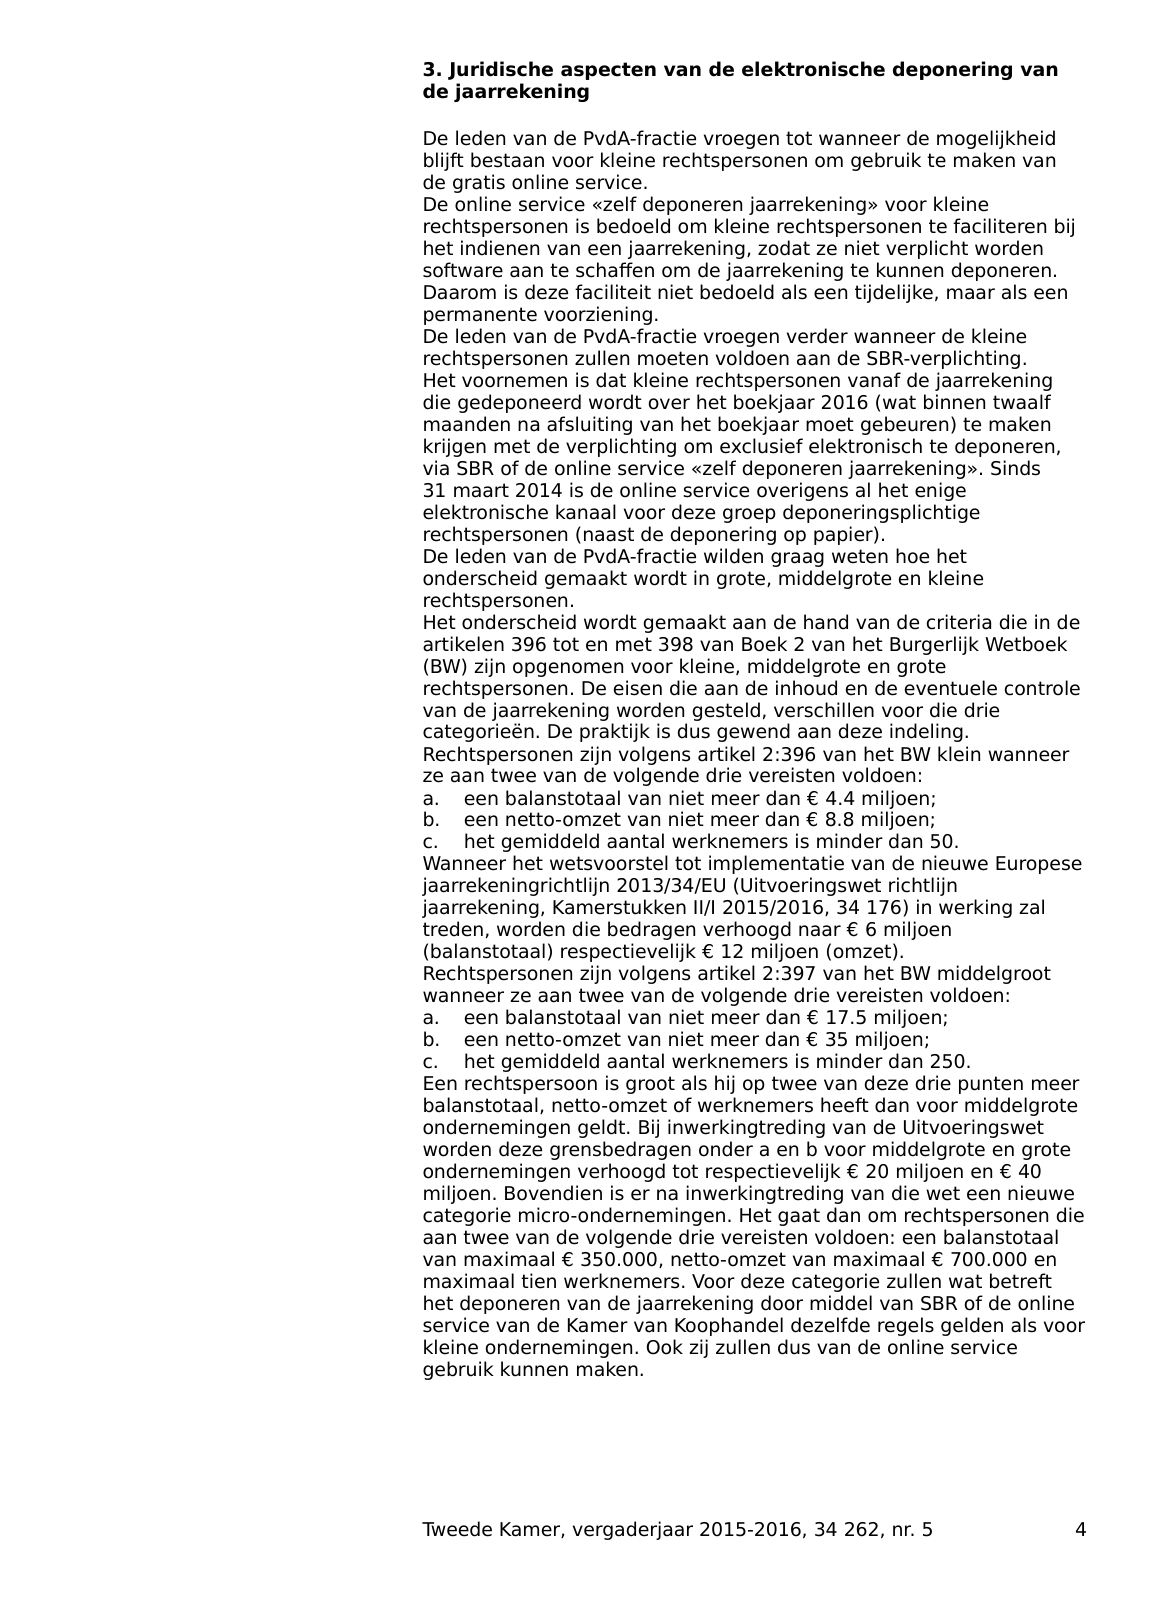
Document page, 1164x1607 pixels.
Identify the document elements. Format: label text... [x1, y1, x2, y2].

subtitle 3. Juridische aspecten van de elektronische deponering van de jaarrekening [422, 59, 1087, 103]
text De leden van de PvdA-fractie wilden graag weten hoe het onderscheid gemaakt wordt in grote, middelgrote en kleine rechtspersonen. [422, 546, 1087, 612]
text De leden van de PvdA-fractie vroegen verder wanneer de kleine rechtspersonen zullen moeten voldoen aan de SBR-verplichting. [422, 326, 1087, 370]
text a. een balanstotaal van niet meer dan € 4.4 miljoen; [422, 787, 1087, 809]
text b. een netto-omzet van niet meer dan € 35 miljoen; [422, 1029, 1087, 1051]
text Rechtspersonen zijn volgens artikel 2:397 van het BW middelgroot wanneer ze aan twee van de volgende drie vereisten voldoen: [422, 963, 1087, 1007]
text De leden van de PvdA-fractie vroegen tot wanneer de mogelijkheid blijft bestaan voor kleine rechtspersonen om gebruik te maken van de gratis online service. [422, 128, 1087, 194]
text Het voornemen is dat kleine rechtspersonen vanaf de jaarrekening die gedeponeerd wordt over het boekjaar 2016 (wat binnen twaalf maanden na afsluiting van het boekjaar moet gebeuren) te maken krijgen met de verplichting om exclusief elektronisch te deponeren, via SBR of de online service «zelf deponeren jaarrekening». Sinds 31 maart 2014 is de online service overigens al het enige elektronische kanaal voor deze groep deponeringsplichtige rechtspersonen (naast de deponering op papier). [422, 370, 1087, 546]
text Het onderscheid wordt gemaakt aan de hand van de criteria die in de artikelen 396 tot en met 398 van Boek 2 van het Burgerlijk Wetboek (BW) zijn opgenomen voor kleine, middelgrote en grote rechtspersonen. De eisen die aan de inhoud en de eventuele controle van de jaarrekening worden gesteld, verschillen voor die drie categorieën. De praktijk is dus gewend aan deze indeling. Rechtspersonen zijn volgens artikel 2:396 van het BW klein wanneer ze aan twee van de volgende drie vereisten voldoen: [422, 612, 1087, 787]
text b. een netto-omzet van niet meer dan € 8.8 miljoen; [422, 809, 1087, 831]
text c. het gemiddeld aantal werknemers is minder dan 50. [422, 831, 1087, 853]
text De online service «zelf deponeren jaarrekening» voor kleine rechtspersonen is bedoeld om kleine rechtspersonen te faciliteren bij het indienen van een jaarrekening, zodat ze niet verplicht worden software aan te schaffen om de jaarrekening te kunnen deponeren. Daarom is deze faciliteit niet bedoeld als een tijdelijke, maar als een permanente voorziening. [422, 194, 1087, 326]
text c. het gemiddeld aantal werknemers is minder dan 250. [422, 1051, 1087, 1073]
text Wanneer het wetsvoorstel tot implementatie van de nieuwe Europese jaarrekeningrichtlijn 2013/34/EU (Uitvoeringswet richtlijn jaarrekening, Kamerstukken II/I 2015/2016, 34 176) in werking zal treden, worden die bedragen verhoogd naar € 6 miljoen (balanstotaal) respectievelijk € 12 miljoen (omzet). [422, 853, 1087, 963]
text Een rechtspersoon is groot als hij op twee van deze drie punten meer balanstotaal, netto-omzet of werknemers heeft dan voor middelgrote ondernemingen geldt. Bij inwerkingtreding van de Uitvoeringswet worden deze grensbedragen onder a en b voor middelgrote en grote ondernemingen verhoogd tot respectievelijk € 20 miljoen en € 40 miljoen. Bovendien is er na inwerkingtreding van die wet een nieuwe categorie micro-ondernemingen. Het gaat dan om rechtspersonen die aan twee van de volgende drie vereisten voldoen: een balanstotaal van maximaal € 350.000, netto-omzet van maximaal € 700.000 en maximaal tien werknemers. Voor deze categorie zullen wat betreft het deponeren van de jaarrekening door middel van SBR of de online service van de Kamer van Koophandel dezelfde regels gelden als voor kleine ondernemingen. Ook zij zullen dus van de online service gebruik kunnen maken. [422, 1073, 1087, 1381]
text a. een balanstotaal van niet meer dan € 17.5 miljoen; [422, 1007, 1087, 1029]
